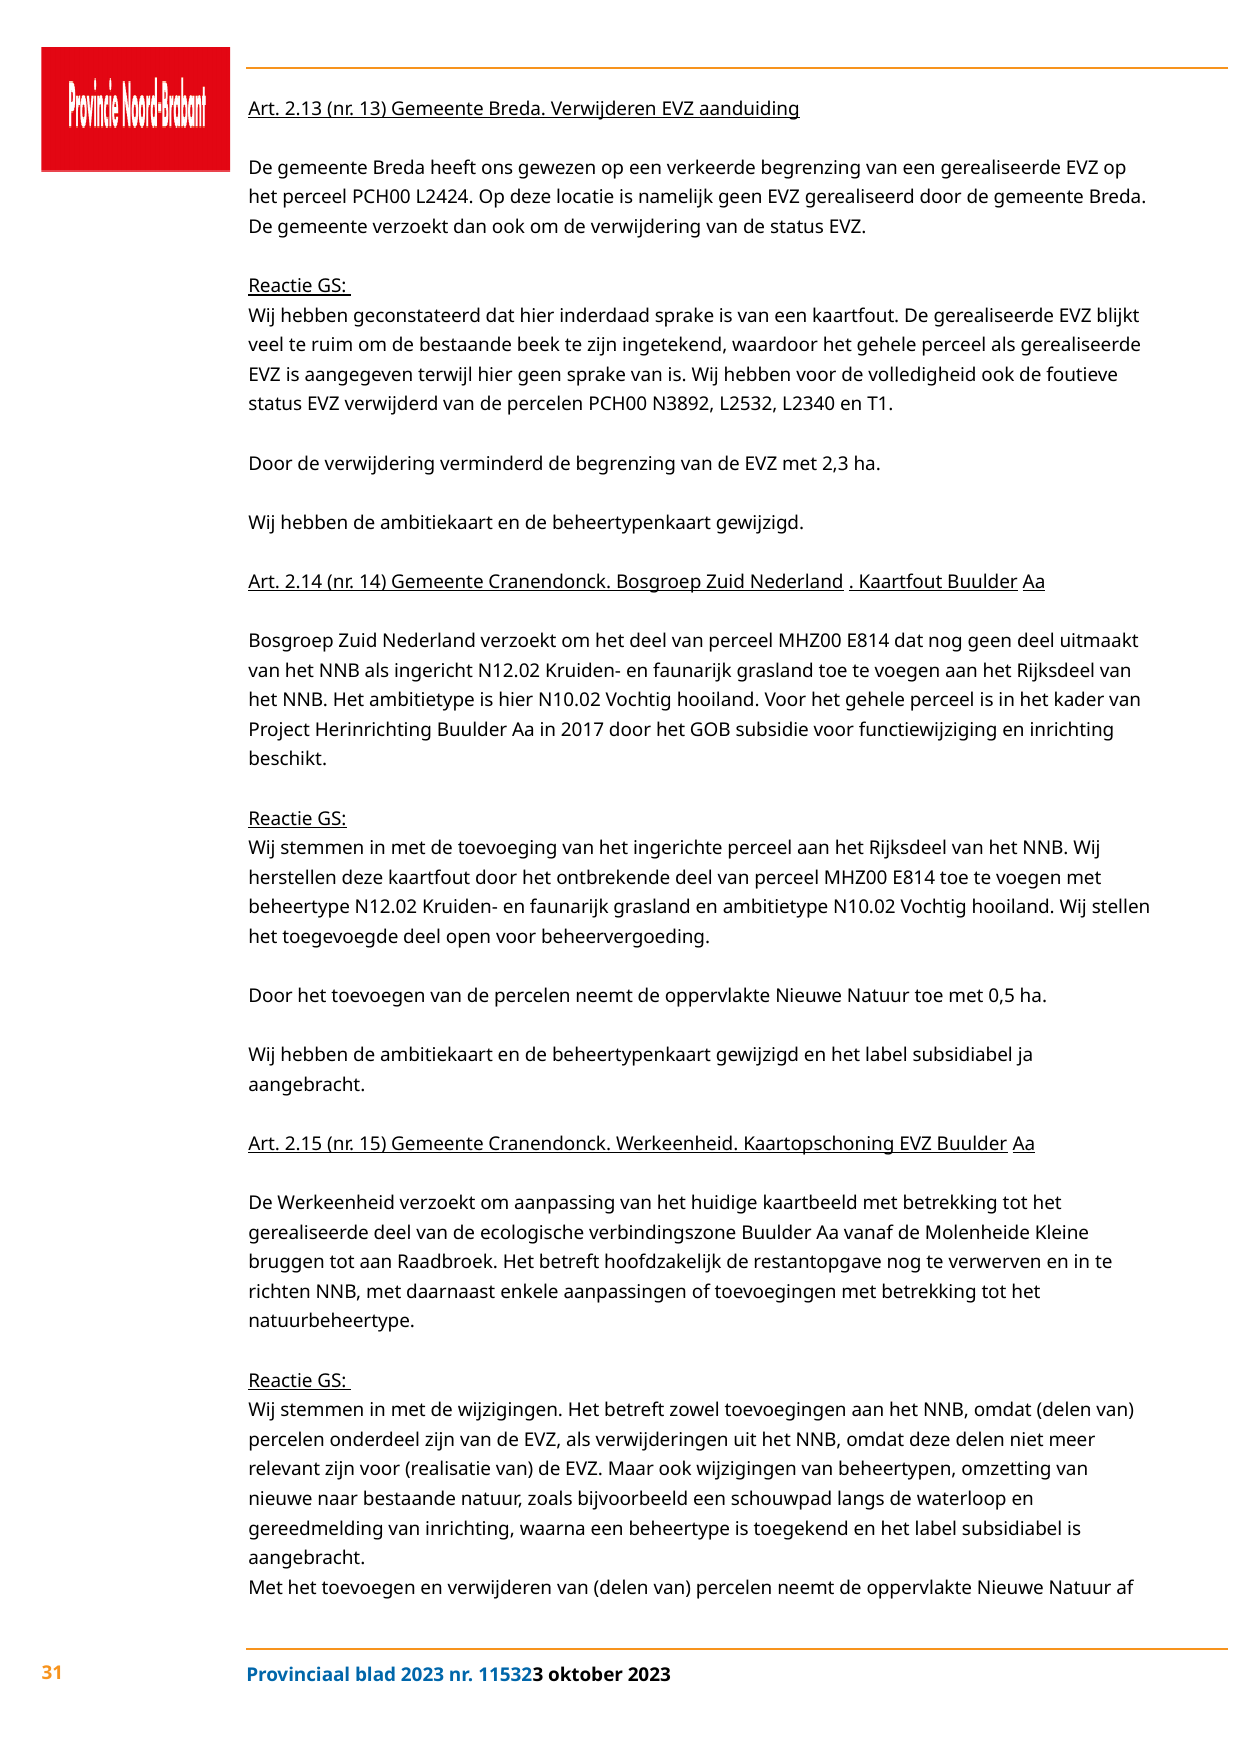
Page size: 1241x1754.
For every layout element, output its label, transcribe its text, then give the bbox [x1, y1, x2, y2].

text Wij stemmen in met de wijzigingen. Het betreft zowel toevoegingen aan het NNB, omdat (delen van) percelen onderdeel zijn van de EVZ, als verwijderingen uit het NNB, omdat deze delen niet meer relevant zijn voor (realisatie van) de EVZ. Maar ook wijzigingen van beheertypen, omzetting van nieuwe naar bestaande natuur, zoals bijvoorbeeld een schouwpad langs de waterloop en gereedmelding van inrichting, waarna een beheertype is toegekend en het label subsidiabel is aangebracht. [248, 1396, 1152, 1570]
text Wij hebben de ambitiekaart en de beheertypenkaart gewijzigd. [248, 509, 1152, 535]
text Door de verwijdering verminderd de begrenzing van de EVZ met 2,3 ha. [248, 450, 1152, 476]
text Art. 2.14 (nr. 14) Gemeente Cranendonck. Bosgroep Zuid Nederland . Kaartfout Buulder Aa [248, 568, 1152, 594]
text Reactie GS: [248, 1367, 1152, 1393]
text Wij hebben geconstateerd dat hier inderdaad sprake is van een kaartfout. De gerealiseerde EVZ blijkt veel te ruim om de bestaande beek te zijn ingetekend, waardoor het gehele perceel als gerealiseerde EVZ is aangegeven terwijl hier geen sprake van is. Wij hebben voor de volledigheid ook de foutieve status EVZ verwijderd van de percelen PCH00 N3892, L2532, L2340 en T1. [248, 302, 1152, 416]
text Art. 2.15 (nr. 15) Gemeente Cranendonck. Werkeenheid. Kaartopschoning EVZ Buulder Aa [248, 1130, 1152, 1156]
picture [41, 47, 231, 172]
text Wij hebben de ambitiekaart en de beheertypenkaart gewijzigd en het label subsidiabel ja aangebracht. [248, 1041, 1152, 1097]
text Art. 2.13 (nr. 13) Gemeente Breda. Verwijderen EVZ aanduiding [248, 95, 1152, 121]
text Wij stemmen in met de toevoeging van het ingerichte perceel aan het Rijksdeel van het NNB. Wij herstellen deze kaartfout door het ontbrekende deel van perceel MHZ00 E814 toe te voegen met beheertype N12.02 Kruiden- en faunarijk grasland en ambitietype N10.02 Vochtig hooiland. Wij stellen het toegevoegde deel open voor beheervergoeding. [248, 834, 1152, 949]
text De gemeente Breda heeft ons gewezen op een verkeerde begrenzing van een gerealiseerde EVZ op het perceel PCH00 L2424. Op deze locatie is namelijk geen EVZ gerealiseerd door de gemeente Breda. De gemeente verzoekt dan ook om de verwijdering van de status EVZ. [248, 154, 1152, 239]
text Bosgroep Zuid Nederland verzoekt om het deel van perceel MHZ00 E814 dat nog geen deel uitmaakt van het NNB als ingericht N12.02 Kruiden- en faunarijk grasland toe te voegen aan het Rijksdeel van het NNB. Het ambitietype is hier N10.02 Vochtig hooiland. Voor het gehele perceel is in het kader van Project Herinrichting Buulder Aa in 2017 door het GOB subsidie voor functiewijziging en inrichting beschikt. [248, 627, 1152, 771]
text De Werkeenheid verzoekt om aanpassing van het huidige kaartbeeld met betrekking tot het gerealiseerde deel van de ecologische verbindingszone Buulder Aa vanaf de Molenheide Kleine bruggen tot aan Raadbroek. Het betreft hoofdzakelijk de restantopgave nog te verwerven en in te richten NNB, met daarnaast enkele aanpassingen of toevoegingen met betrekking tot het natuurbeheertype. [248, 1189, 1152, 1333]
text Door het toevoegen van de percelen neemt de oppervlakte Nieuwe Natuur toe met 0,5 ha. [248, 982, 1152, 1008]
text Reactie GS: [248, 272, 1152, 298]
text Met het toevoegen en verwijderen van (delen van) percelen neemt de oppervlakte Nieuwe Natuur af [248, 1574, 1152, 1600]
text Reactie GS: [248, 805, 1152, 831]
